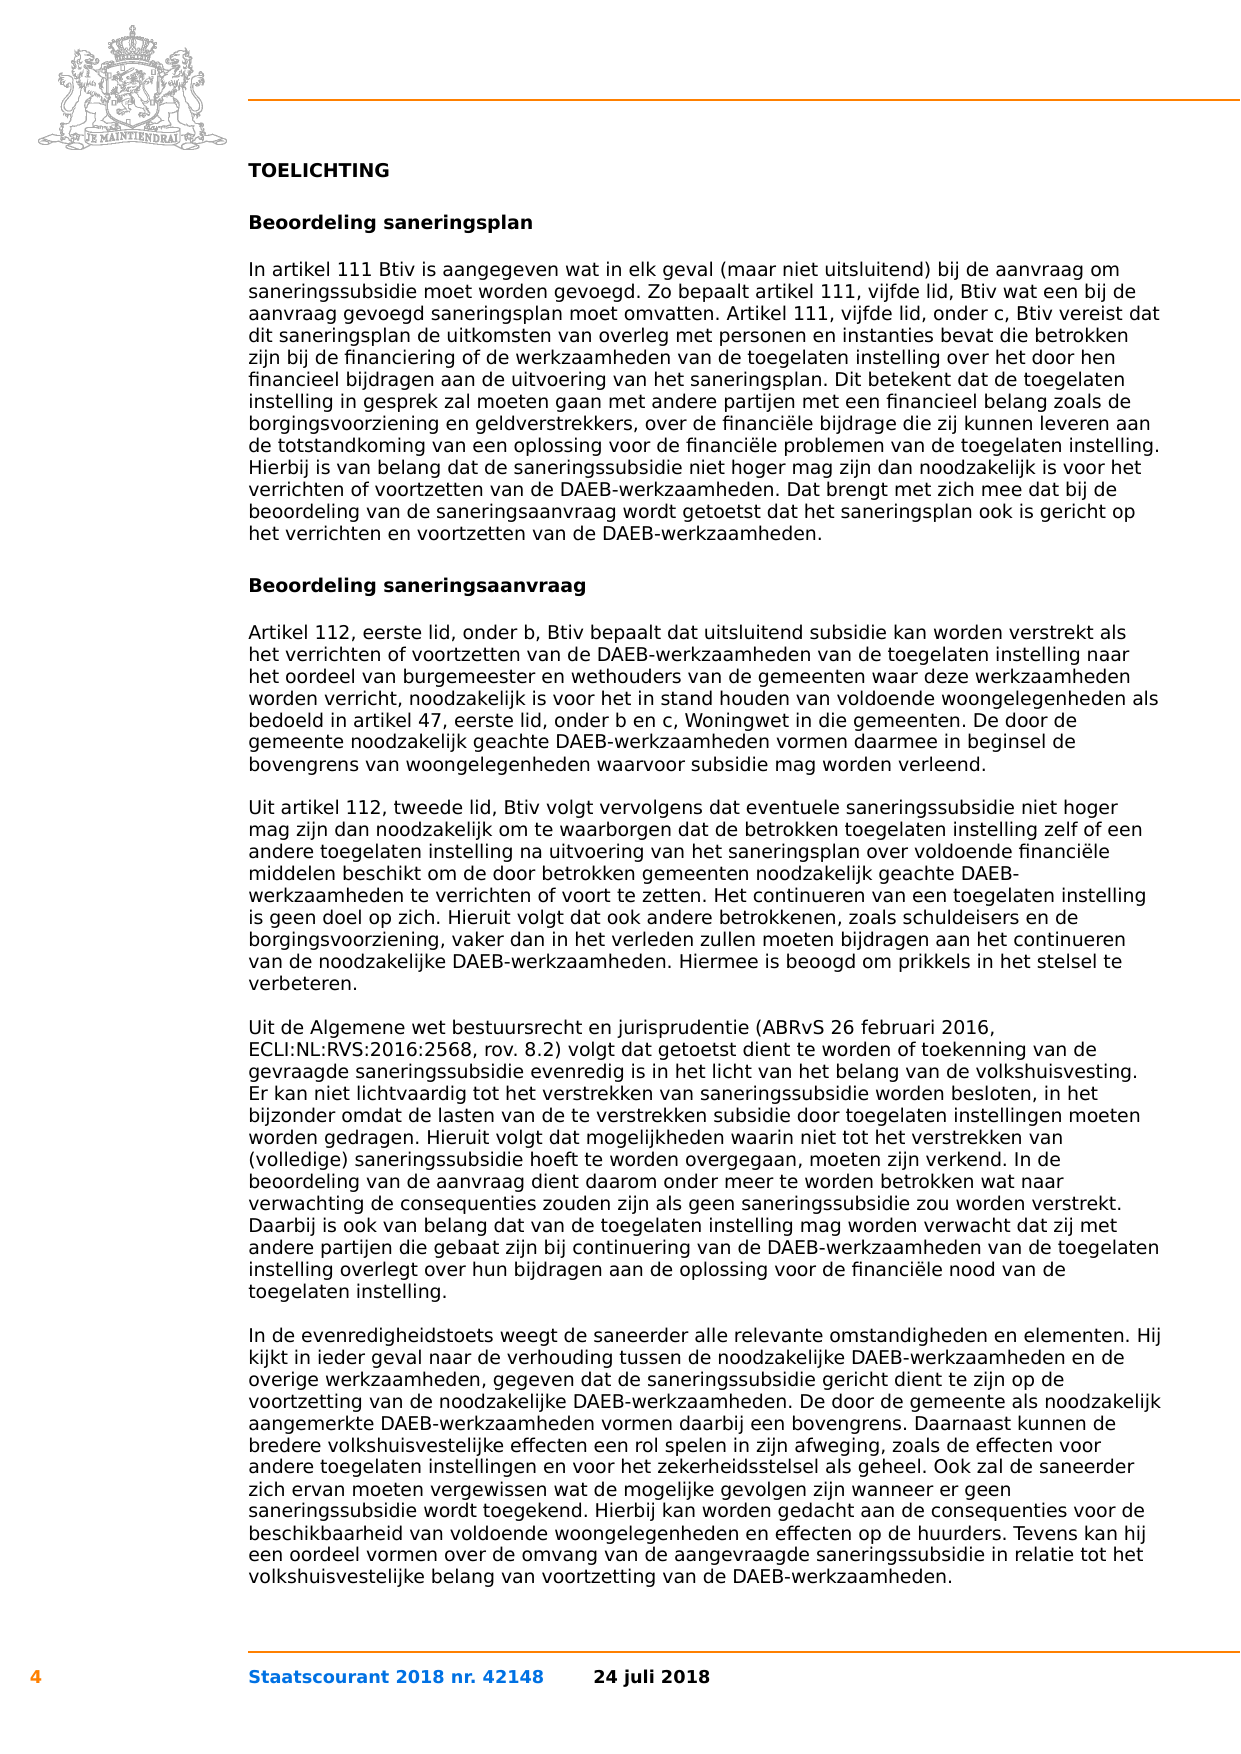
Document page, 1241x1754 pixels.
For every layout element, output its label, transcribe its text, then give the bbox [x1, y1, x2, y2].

subtitle Beoordeling saneringsplan [248, 212, 1163, 234]
text Uit de Algemene wet bestuursrecht en jurisprudentie (ABRvS 26 februari 2016, ECLI:NL:RVS:2016:2568, rov. 8.2) volgt dat getoetst dient te worden of toekenning van de gevraagde saneringssubsidie evenredig is in het licht van het belang van de volkshuisvesting. Er kan niet lichtvaardig tot het verstrekken van saneringssubsidie worden besloten, in het bijzonder omdat de lasten van de te verstrekken subsidie door toegelaten instellingen moeten worden gedragen. Hieruit volgt dat mogelijkheden waarin niet tot het verstrekken van (volledige) saneringssubsidie hoeft te worden overgegaan, moeten zijn verkend. In de beoordeling van de aanvraag dient daarom onder meer te worden betrokken wat naar verwachting de consequenties zouden zijn als geen saneringssubsidie zou worden verstrekt. Daarbij is ook van belang dat van de toegelaten instelling mag worden verwacht dat zij met andere partijen die gebaat zijn bij continuering van de DAEB-werkzaamheden van de toegelaten instelling overlegt over hun bijdragen aan de oplossing voor de financiële nood van de toegelaten instelling. [248, 1017, 1163, 1303]
subtitle Beoordeling saneringsaanvraag [248, 574, 1163, 597]
text Artikel 112, eerste lid, onder b, Btiv bepaalt dat uitsluitend subsidie kan worden verstrekt als het verrichten of voortzetten van de DAEB-werkzaamheden van de toegelaten instelling naar het oordeel van burgemeester en wethouders van de gemeenten waar deze werkzaamheden worden verricht, noodzakelijk is voor het in stand houden van voldoende woongelegenheden als bedoeld in artikel 47, eerste lid, onder b en c, Woningwet in die gemeenten. De door de gemeente noodzakelijk geachte DAEB-werkzaamheden vormen daarmee in beginsel de bovengrens van woongelegenheden waarvoor subsidie mag worden verleend. [248, 622, 1163, 775]
picture [38, 25, 227, 150]
text In artikel 111 Btiv is aangegeven wat in elk geval (maar niet uitsluitend) bij de aanvraag om saneringssubsidie moet worden gevoegd. Zo bepaalt artikel 111, vijfde lid, Btiv wat een bij de aanvraag gevoegd saneringsplan moet omvatten. Artikel 111, vijfde lid, onder c, Btiv vereist dat dit saneringsplan de uitkomsten van overleg met personen en instanties bevat die betrokken zijn bij de financiering of de werkzaamheden van de toegelaten instelling over het door hen financieel bijdragen aan de uitvoering van het saneringsplan. Dit betekent dat de toegelaten instelling in gesprek zal moeten gaan met andere partijen met een financieel belang zoals de borgingsvoorziening en geldverstrekkers, over de financiële bijdrage die zij kunnen leveren aan de totstandkoming van een oplossing voor de financiële problemen van de toegelaten instelling. Hierbij is van belang dat de saneringssubsidie niet hoger mag zijn dan noodzakelijk is voor het verrichten of voortzetten van de DAEB-werkzaamheden. Dat brengt met zich mee dat bij de beoordeling van de saneringsaanvraag wordt getoetst dat het saneringsplan ook is gericht op het verrichten en voortzetten van de DAEB-werkzaamheden. [248, 259, 1163, 544]
text Uit artikel 112, tweede lid, Btiv volgt vervolgens dat eventuele saneringssubsidie niet hoger mag zijn dan noodzakelijk om te waarborgen dat de betrokken toegelaten instelling zelf of een andere toegelaten instelling na uitvoering van het saneringsplan over voldoende financiële middelen beschikt om de door betrokken gemeenten noodzakelijk geachte DAEB-werkzaamheden te verrichten of voort te zetten. Het continueren van een toegelaten instelling is geen doel op zich. Hieruit volgt dat ook andere betrokkenen, zoals schuldeisers en de borgingsvoorziening, vaker dan in het verleden zullen moeten bijdragen aan het continueren van de noodzakelijke DAEB-werkzaamheden. Hiermee is beoogd om prikkels in het stelsel te verbeteren. [248, 797, 1163, 995]
text In de evenredigheidstoets weegt de saneerder alle relevante omstandigheden en elementen. Hij kijkt in ieder geval naar de verhouding tussen de noodzakelijke DAEB-werkzaamheden en de overige werkzaamheden, gegeven dat de saneringssubsidie gericht dient te zijn op de voortzetting van de noodzakelijke DAEB-werkzaamheden. De door de gemeente als noodzakelijk aangemerkte DAEB-werkzaamheden vormen daarbij een bovengrens. Daarnaast kunnen de bredere volkshuisvestelijke effecten een rol spelen in zijn afweging, zoals de effecten voor andere toegelaten instellingen en voor het zekerheidsstelsel als geheel. Ook zal de saneerder zich ervan moeten vergewissen wat de mogelijke gevolgen zijn wanneer er geen saneringssubsidie wordt toegekend. Hierbij kan worden gedacht aan de consequenties voor de beschikbaarheid van voldoende woongelegenheden en effecten op de huurders. Tevens kan hij een oordeel vormen over de omvang van de aangevraagde saneringssubsidie in relatie tot het volkshuisvestelijke belang van voortzetting van de DAEB-werkzaamheden. [248, 1324, 1163, 1588]
subtitle TOELICHTING [248, 160, 1163, 182]
